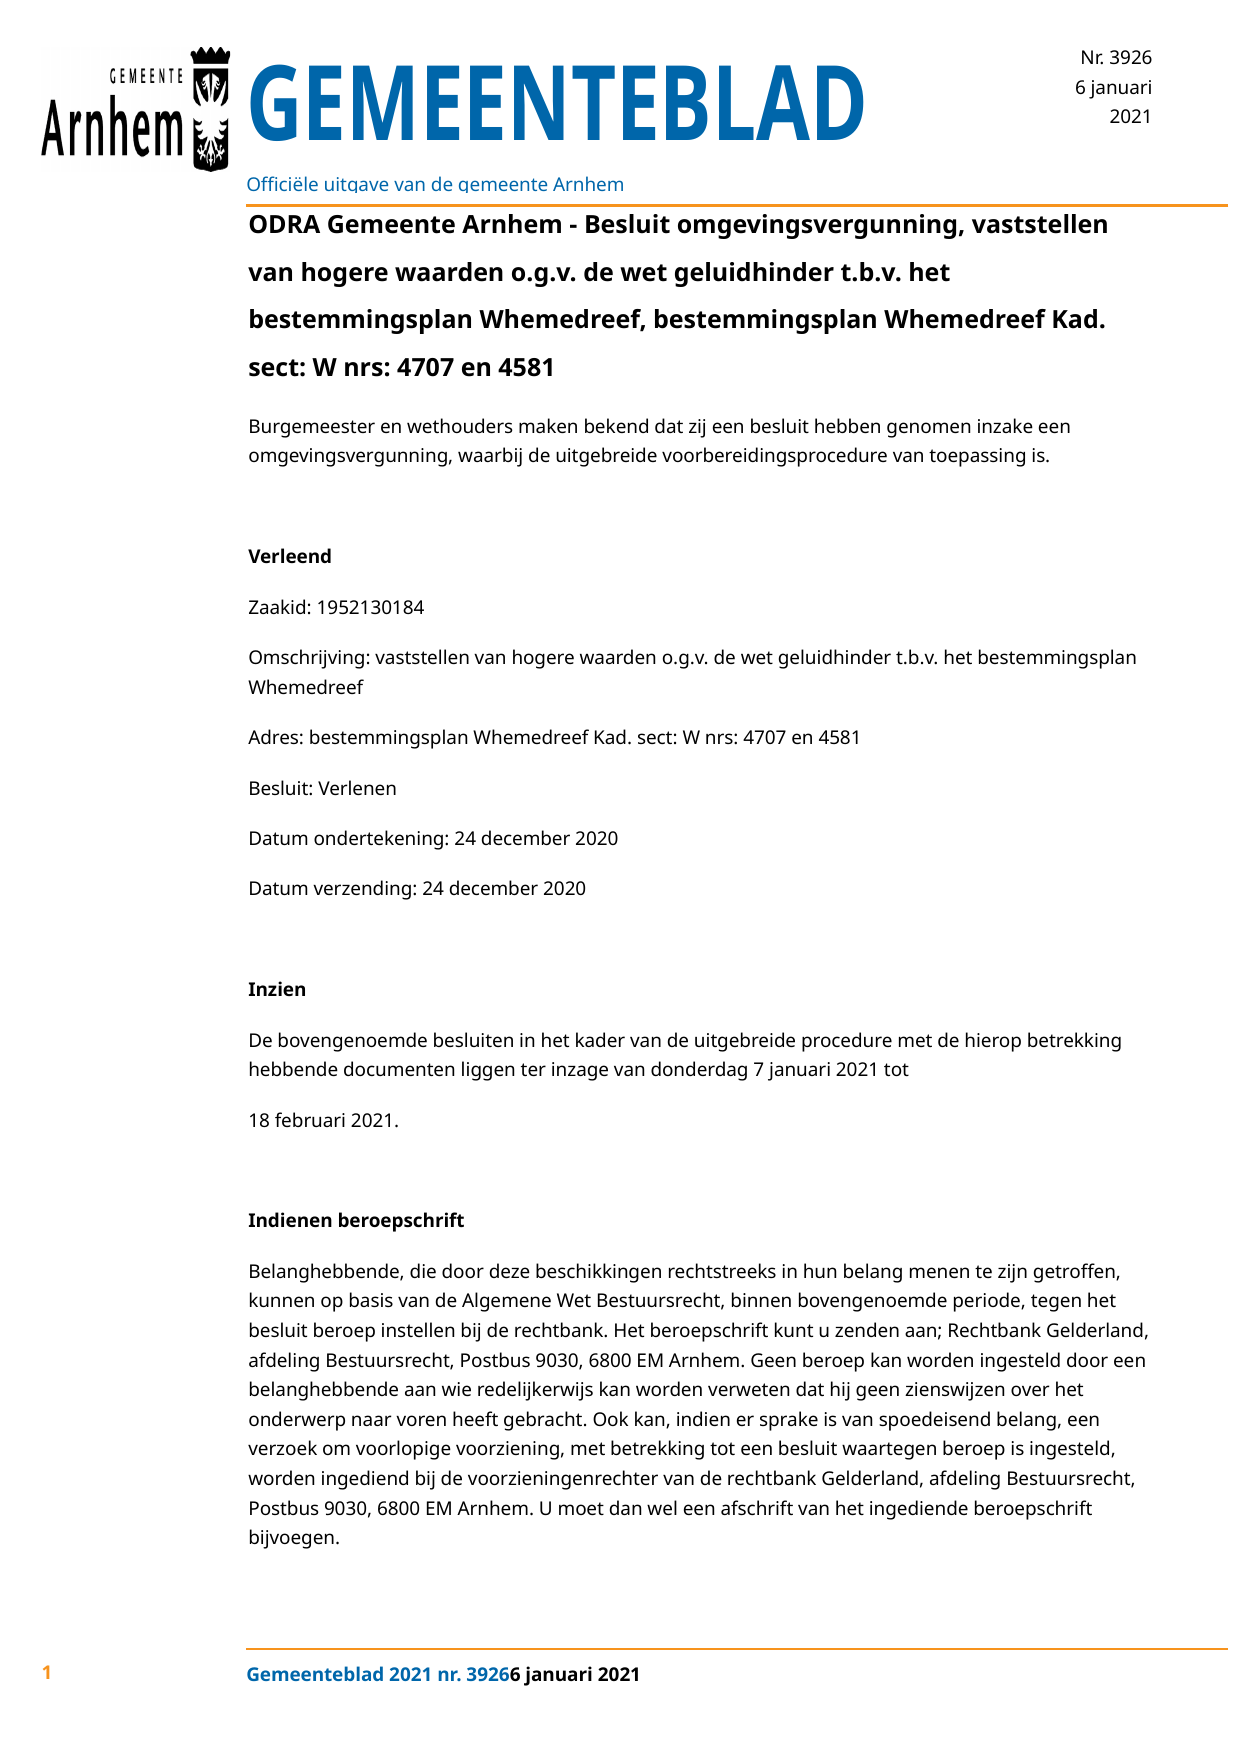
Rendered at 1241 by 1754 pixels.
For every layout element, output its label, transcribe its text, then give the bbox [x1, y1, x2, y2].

text ODRA Gemeente Arnhem - Besluit omgevingsvergunning, vaststellen van hogere waarden o.g.v. de wet geluidhinder t.b.v. het bestemmingsplan Whemedreef, bestemmingsplan Whemedreef Kad. sect: W nrs: 4707 en 4581 [248, 207, 1152, 384]
text Verleend [248, 543, 1152, 569]
text Besluit: Verlenen [248, 775, 1152, 801]
text Adres: bestemmingsplan Whemedreef Kad. sect: W nrs: 4707 en 4581 [248, 724, 1152, 750]
text 18 februari 2021. [248, 1107, 1152, 1133]
text Datum verzending: 24 december 2020 [248, 876, 1152, 901]
text Datum ondertekening: 24 december 2020 [248, 825, 1152, 851]
text De bovengenoemde besluiten in het kader van de uitgebreide procedure met de hierop betrekking hebbende documenten liggen ter inzage van donderdag 7 januari 2021 tot [248, 1027, 1152, 1082]
picture [41, 47, 231, 172]
text Inzien [248, 976, 1152, 1002]
text Belanghebbende, die door deze beschikkingen rechtstreeks in hun belang menen te zijn getroffen, kunnen op basis van de Algemene Wet Bestuursrecht, binnen bovengenoemde periode, tegen het besluit beroep instellen bij de rechtbank. Het beroepschrift kunt u zenden aan; Rechtbank Gelderland, afdeling Bestuursrecht, Postbus 9030, 6800 EM Arnhem. Geen beroep kan worden ingesteld door een belanghebbende aan wie redelijkerwijs kan worden verweten dat hij geen zienswijzen over het onderwerp naar voren heeft gebracht. Ook kan, indien er sprake is van spoedeisend belang, een verzoek om voorlopige voorziening, met betrekking tot een besluit waartegen beroep is ingesteld, worden ingediend bij de voorzieningenrechter van de rechtbank Gelderland, afdeling Bestuursrecht, Postbus 9030, 6800 EM Arnhem. U moet dan wel een afschrift van het ingediende beroepschrift bijvoegen. [248, 1258, 1152, 1550]
text Omschrijving: vaststellen van hogere waarden o.g.v. de wet geluidhinder t.b.v. het bestemmingsplan Whemedreef [248, 644, 1152, 700]
text Burgemeester en wethouders maken bekend dat zij een besluit hebben genomen inzake een omgevingsvergunning, waarbij de uitgebreide voorbereidingsprocedure van toepassing is. [248, 413, 1152, 468]
text Zaakid: 1952130184 [248, 594, 1152, 620]
text Indienen beroepschrift [248, 1208, 1152, 1233]
